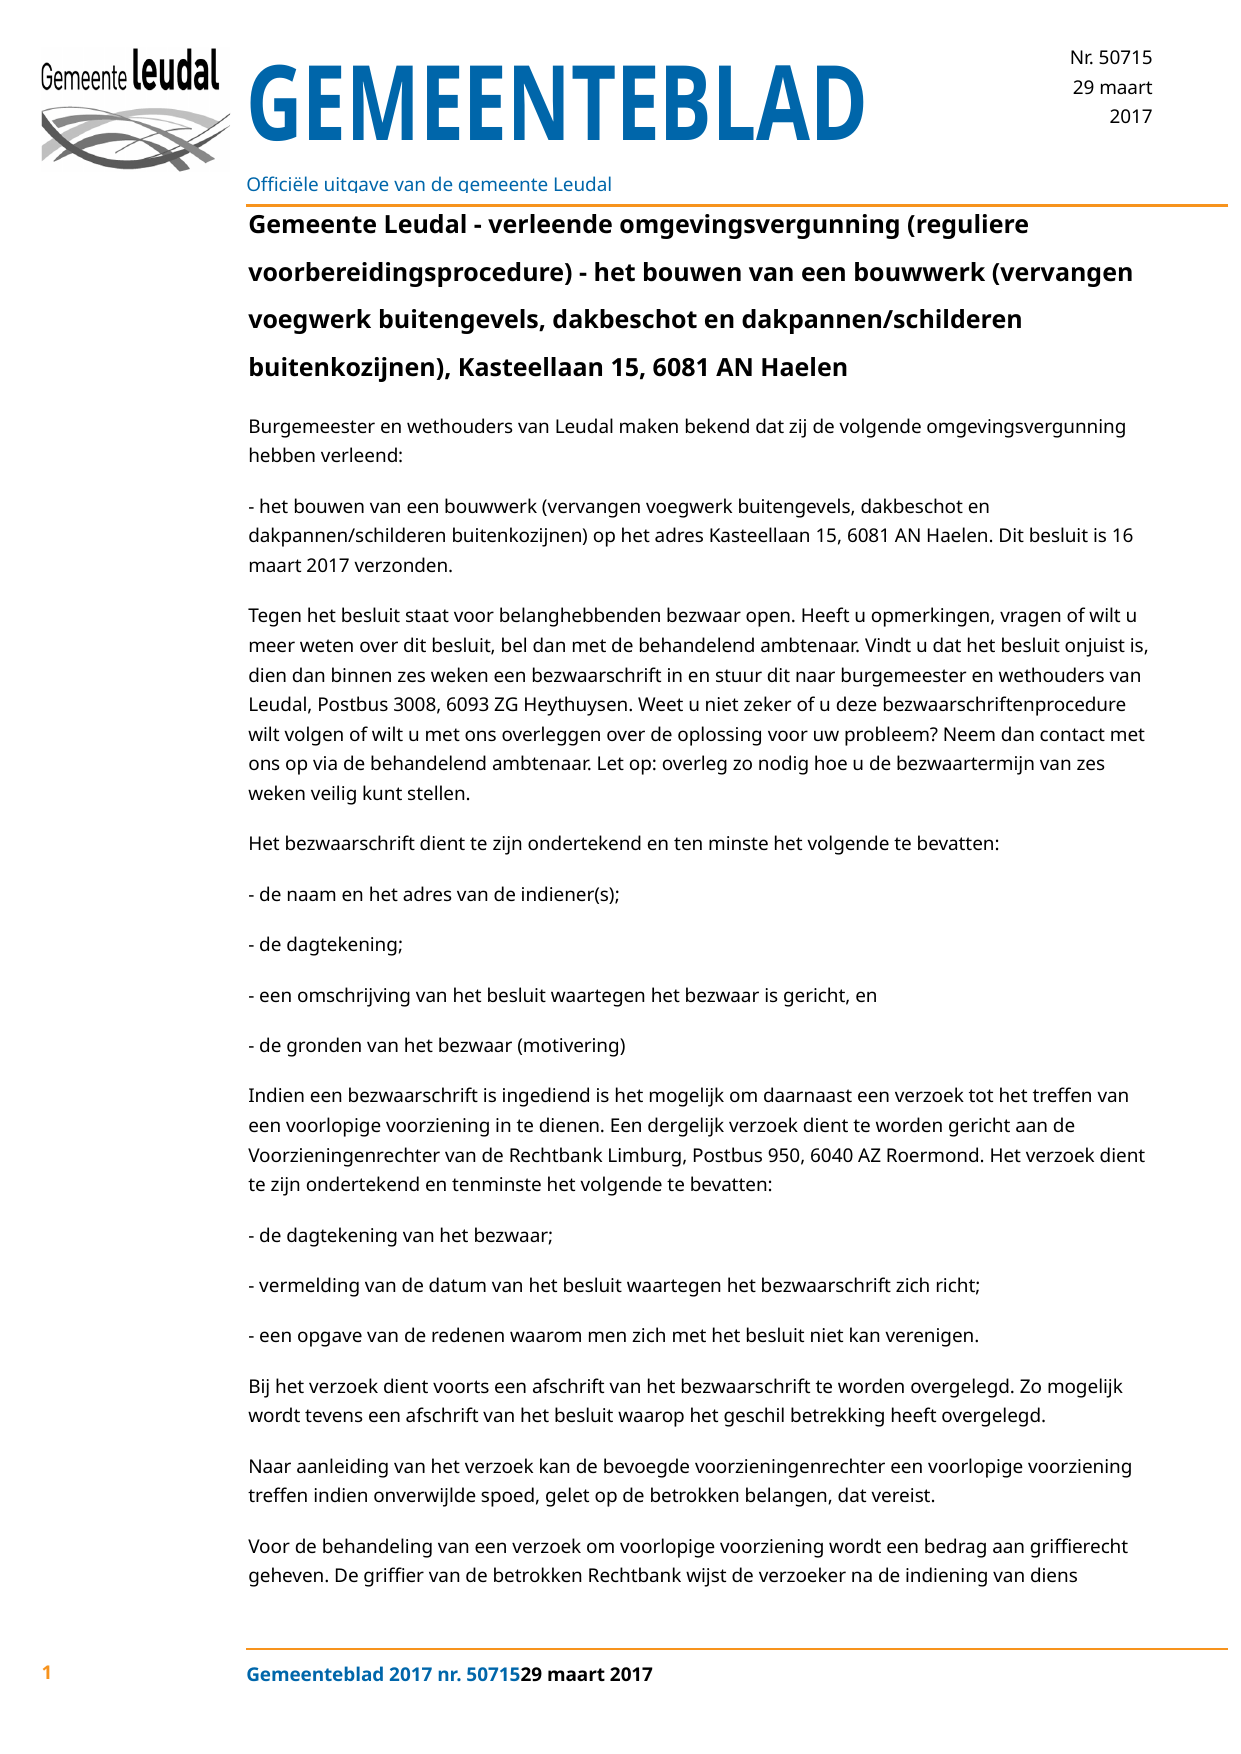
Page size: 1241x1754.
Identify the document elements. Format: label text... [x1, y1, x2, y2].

text - het bouwen van een bouwwerk (vervangen voegwerk buitengevels, dakbeschot en dakpannen/schilderen buitenkozijnen) op het adres Kasteellaan 15, 6081 AN Haelen. Dit besluit is 16 maart 2017 verzonden. [248, 493, 1152, 578]
text Burgemeester en wethouders van Leudal maken bekend dat zij de volgende omgevingsvergunning hebben verleend: [248, 413, 1152, 468]
text - een opgave van de redenen waarom men zich met het besluit niet kan verenigen. [248, 1323, 1152, 1348]
text - de gronden van het bezwaar (motivering) [248, 1032, 1152, 1058]
picture [41, 47, 231, 172]
text - de dagtekening van het bezwaar; [248, 1222, 1152, 1248]
text - de naam en het adres van de indiener(s); [248, 881, 1152, 907]
text Naar aanleiding van het verzoek kan de bevoegde voorzieningenrechter een voorlopige voorziening treffen indien onverwijlde spoed, gelet op de betrokken belangen, dat vereist. [248, 1453, 1152, 1508]
text - vermelding van de datum van het besluit waartegen het bezwaarschrift zich richt; [248, 1272, 1152, 1298]
text Tegen het besluit staat voor belanghebbenden bezwaar open. Heeft u opmerkingen, vragen of wilt u meer weten over dit besluit, bel dan met de behandelend ambtenaar. Vindt u dat het besluit onjuist is, dien dan binnen zes weken een bezwaarschrift in en stuur dit naar burgemeester en wethouders van Leudal, Postbus 3008, 6093 ZG Heythuysen. Weet u niet zeker of u deze bezwaarschriftenprocedure wilt volgen of wilt u met ons overleggen over de oplossing voor uw probleem? Neem dan contact met ons op via de behandelend ambtenaar. Let op: overleg zo nodig hoe u de bezwaartermijn van zes weken veilig kunt stellen. [248, 603, 1152, 806]
text Bij het verzoek dient voorts een afschrift van het bezwaarschrift te worden overgelegd. Zo mogelijk wordt tevens een afschrift van het besluit waarop het geschil betrekking heeft overgelegd. [248, 1373, 1152, 1428]
text - een omschrijving van het besluit waartegen het bezwaar is gericht, en [248, 982, 1152, 1008]
text Indien een bezwaarschrift is ingediend is het mogelijk om daarnaast een verzoek tot het treffen van een voorlopige voorziening in te dienen. Een dergelijk verzoek dient te worden gericht aan de Voorzieningenrechter van de Rechtbank Limburg, Postbus 950, 6040 AZ Roermond. Het verzoek dient te zijn ondertekend en tenminste het volgende te bevatten: [248, 1083, 1152, 1197]
text - de dagtekening; [248, 931, 1152, 957]
text Het bezwaarschrift dient te zijn ondertekend en ten minste het volgende te bevatten: [248, 831, 1152, 856]
text Voor de behandeling van een verzoek om voorlopige voorziening wordt een bedrag aan griffierecht geheven. De griffier van de betrokken Rechtbank wijst de verzoeker na de indiening van diens [248, 1533, 1152, 1588]
text Gemeente Leudal - verleende omgevingsvergunning (reguliere voorbereidingsprocedure) - het bouwen van een bouwwerk (vervangen voegwerk buitengevels, dakbeschot en dakpannen/schilderen buitenkozijnen), Kasteellaan 15, 6081 AN Haelen [248, 207, 1152, 384]
